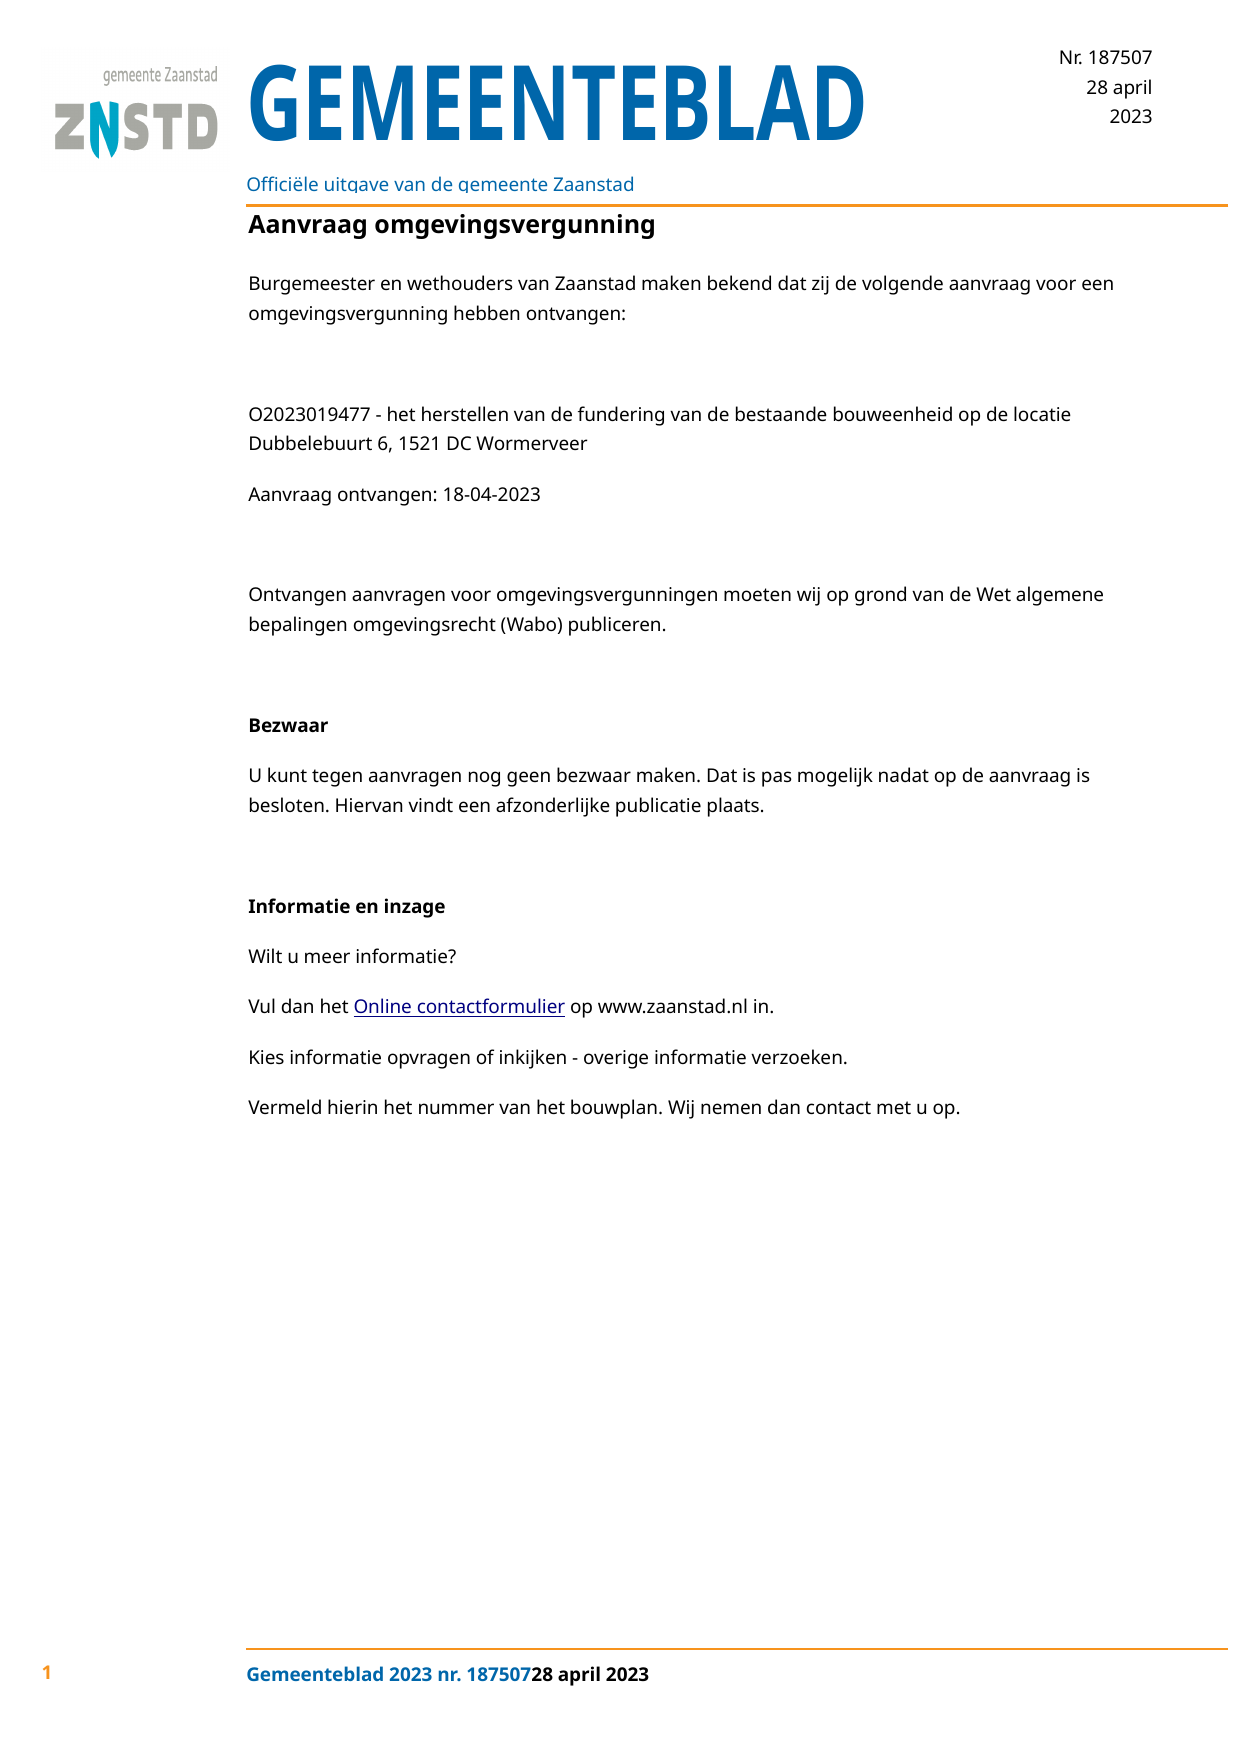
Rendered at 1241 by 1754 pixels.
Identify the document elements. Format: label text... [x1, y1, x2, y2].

text Wilt u meer informatie? [248, 943, 1152, 969]
text Bezwaar [248, 712, 1152, 738]
text O2023019477 - het herstellen van de fundering van de bestaande bouweenheid op de locatie Dubbelebuurt 6, 1521 DC Wormerveer [248, 401, 1152, 456]
text Ontvangen aanvragen voor omgevingsvergunningen moeten wij op grond van de Wet algemene bepalingen omgevingsrecht (Wabo) publiceren. [248, 582, 1152, 637]
text Aanvraag ontvangen: 18-04-2023 [248, 481, 1152, 506]
text Kies informatie opvragen of inkijken - overige informatie verzoeken. [248, 1044, 1152, 1070]
picture [41, 47, 231, 172]
text U kunt tegen aanvragen nog geen bezwaar maken. Dat is pas mogelijk nadat op de aanvraag is besloten. Hiervan vindt een afzonderlijke publicatie plaats. [248, 762, 1152, 818]
text Informatie en inzage [248, 893, 1152, 918]
text Aanvraag omgevingsvergunning [248, 207, 1152, 241]
text Vul dan het Online contactformulier op www.zaanstad.nl in. [248, 994, 1152, 1019]
text Vermeld hierin het nummer van het bouwplan. Wij nemen dan contact met u op. [248, 1094, 1152, 1120]
text Burgemeester en wethouders van Zaanstad maken bekend dat zij de volgende aanvraag voor een omgevingsvergunning hebben ontvangen: [248, 270, 1152, 326]
